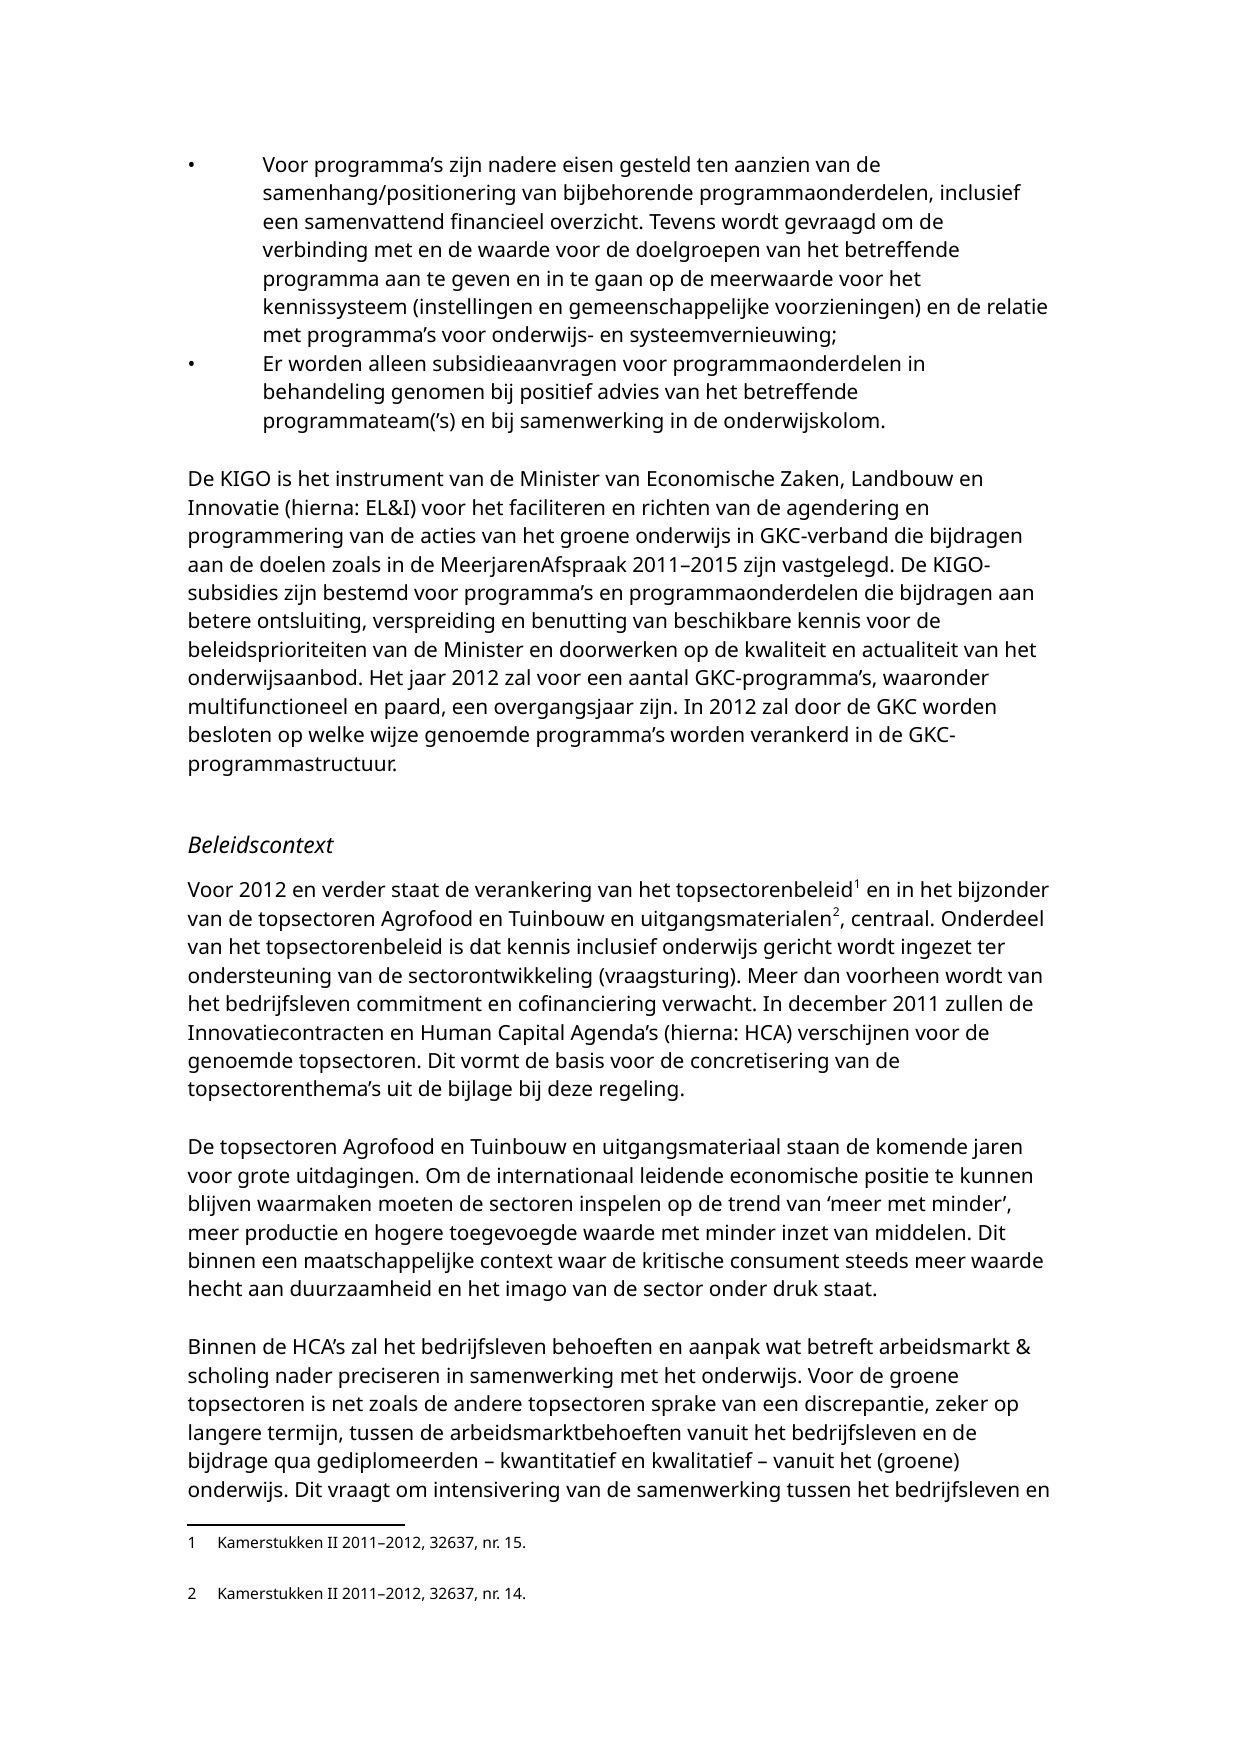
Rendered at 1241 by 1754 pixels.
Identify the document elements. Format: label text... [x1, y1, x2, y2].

text Kamerstukken II 2011–2012, 32637, nr. 15. [187, 1517, 1053, 1545]
text De topsectoren Agrofood en Tuinbouw en uitgangsmateriaal staan de komende jaren voor grote uitdagingen. Om de internationaal leidende economische positie te kunnen blijven waarmaken moeten de sectoren inspelen op de trend van ‘meer met minder’, meer productie en hogere toegevoegde waarde met minder inzet van middelen. Dit binnen een maatschappelijke context waar de kritische consument steeds meer waarde hecht aan duurzaamheid en het imago van de sector onder druk staat. [187, 1132, 1053, 1303]
text Binnen de HCA’s zal het bedrijfsleven behoeften en aanpak wat betreft arbeidsmarkt & scholing nader preciseren in samenwerking met het onderwijs. Voor de groene topsectoren is net zoals de andere topsectoren sprake van een discrepantie, zeker op langere termijn, tussen de arbeidsmarktbehoeften vanuit het bedrijfsleven en de bijdrage qua gediplomeerden – kwantitatief en kwalitatief – vanuit het (groene) onderwijs. Dit vraagt om intensivering van de samenwerking tussen het bedrijfsleven en [187, 1332, 1053, 1503]
list Er worden alleen subsidieaanvragen voor programmaonderdelen in behandeling genomen bij positief advies van het betreffende programmateam(’s) en bij samenwerking in de onderwijskolom. [187, 349, 1053, 434]
list Voor programma’s zijn nadere eisen gesteld ten aanzien van de samenhang/positionering van bijbehorende programmaonderdelen, inclusief een samenvattend financieel overzicht. Tevens wordt gevraagd om de verbinding met en de waarde voor de doelgroepen van het betreffende programma aan te geven en in te gaan op de meerwaarde voor het kennissysteem (instellingen en gemeenschappelijke voorzieningen) en de relatie met programma’s voor onderwijs- en systeemvernieuwing; [187, 150, 1053, 349]
text Voor 2012 en verder staat de verankering van het topsectorenbeleid en in het bijzonder van de topsectoren Agrofood en Tuinbouw en uitgangsmaterialen, centraal. Onderdeel van het topsectorenbeleid is dat kennis inclusief onderwijs gericht wordt ingezet ter ondersteuning van de sectorontwikkeling (vraagsturing). Meer dan voorheen wordt van het bedrijfsleven commitment en cofinanciering verwacht. In december 2011 zullen de Innovatiecontracten en Human Capital Agenda’s (hierna: HCA) verschijnen voor de genoemde topsectoren. Dit vormt de basis voor de concretisering van de topsectorenthema’s uit de bijlage bij deze regeling. [187, 875, 1053, 1103]
text De KIGO is het instrument van de Minister van Economische Zaken, Landbouw en Innovatie (hierna: EL&I) voor het faciliteren en richten van de agendering en programmering van de acties van het groene onderwijs in GKC-verband die bijdragen aan de doelen zoals in de MeerjarenAfspraak 2011–2015 zijn vastgelegd. De KIGO-subsidies zijn bestemd voor programma’s en programmaonderdelen die bijdragen aan betere ontsluiting, verspreiding en benutting van beschikbare kennis voor de beleidsprioriteiten van de Minister en doorwerken op de kwaliteit en actualiteit van het onderwijsaanbod. Het jaar 2012 zal voor een aantal GKC-programma’s, waaronder multifunctioneel en paard, een overgangsjaar zijn. In 2012 zal door de GKC worden besloten op welke wijze genoemde programma’s worden verankerd in de GKC-programmastructuur. [187, 464, 1053, 777]
subtitle Beleidscontext [187, 829, 1053, 860]
text Kamerstukken II 2011–2012, 32637, nr. 14. [187, 1575, 1053, 1604]
